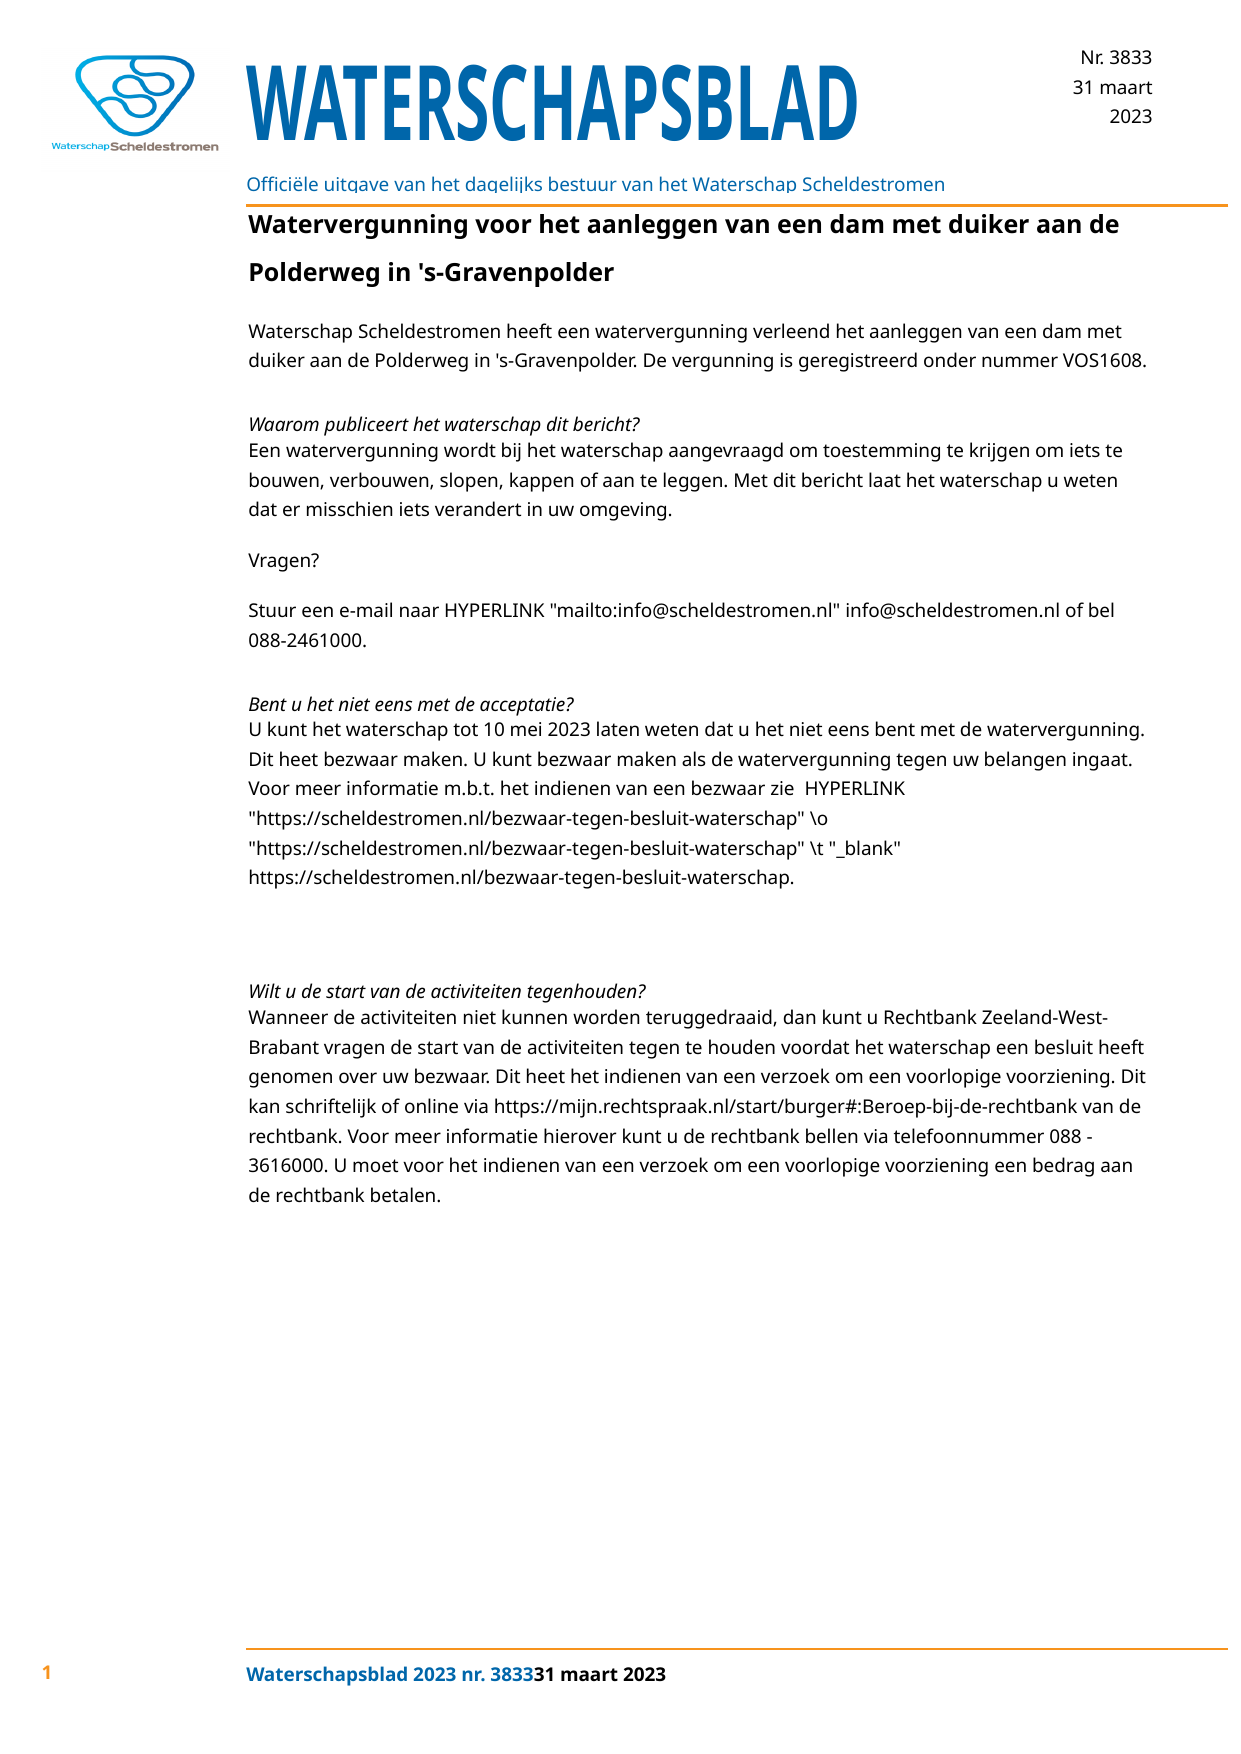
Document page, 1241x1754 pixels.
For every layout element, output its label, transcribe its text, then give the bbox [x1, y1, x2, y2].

text Een watervergunning wordt bij het waterschap aangevraagd om toestemming te krijgen om iets te bouwen, verbouwen, slopen, kappen of aan te leggen. Met dit bericht laat het waterschap u weten dat er misschien iets verandert in uw omgeving. [248, 437, 1152, 522]
text Stuur een e-mail naar HYPERLINK "mailto:info@scheldestromen.nl" info@scheldestromen.nl of bel 088-2461000. [248, 597, 1152, 652]
picture [41, 47, 231, 172]
text Wanneer de activiteiten niet kunnen worden teruggedraaid, dan kunt u Rechtbank Zeeland-West-Brabant vragen de start van de activiteiten tegen te houden voordat het waterschap een besluit heeft genomen over uw bezwaar. Dit heet het indienen van een verzoek om een voorlopige voorziening. Dit kan schriftelijk of online via https://mijn.rechtspraak.nl/start/burger#:Beroep-bij-de-rechtbank van de rechtbank. Voor meer informatie hierover kunt u de rechtbank bellen via telefoonnummer 088 - 3616000. U moet voor het indienen van een verzoek om een voorlopige voorziening een bedrag aan de rechtbank betalen. [248, 1004, 1152, 1208]
text Bent u het niet eens met de acceptatie? [248, 691, 1152, 716]
text Wilt u de start van de activiteiten tegenhouden? [248, 979, 1152, 1004]
text Watervergunning voor het aanleggen van een dam met duiker aan de Polderweg in 's-Gravenpolder [248, 207, 1152, 288]
text U kunt het waterschap tot 10 mei 2023 laten weten dat u het niet eens bent met de watervergunning. Dit heet bezwaar maken. U kunt bezwaar maken als de watervergunning tegen uw belangen ingaat. Voor meer informatie m.b.t. het indienen van een bezwaar zie HYPERLINK "https://scheldestromen.nl/bezwaar-tegen-besluit-waterschap" \o "https://scheldestromen.nl/bezwaar-tegen-besluit-waterschap" \t "_blank" https://scheldestromen.nl/bezwaar-tegen-besluit-waterschap. [248, 716, 1152, 890]
text Vragen? [248, 547, 1152, 572]
text Waarom publiceert het waterschap dit bericht? [248, 411, 1152, 437]
text Waterschap Scheldestromen heeft een watervergunning verleend het aanleggen van een dam met duiker aan de Polderweg in 's-Gravenpolder. De vergunning is geregistreerd onder nummer VOS1608. [248, 318, 1152, 373]
